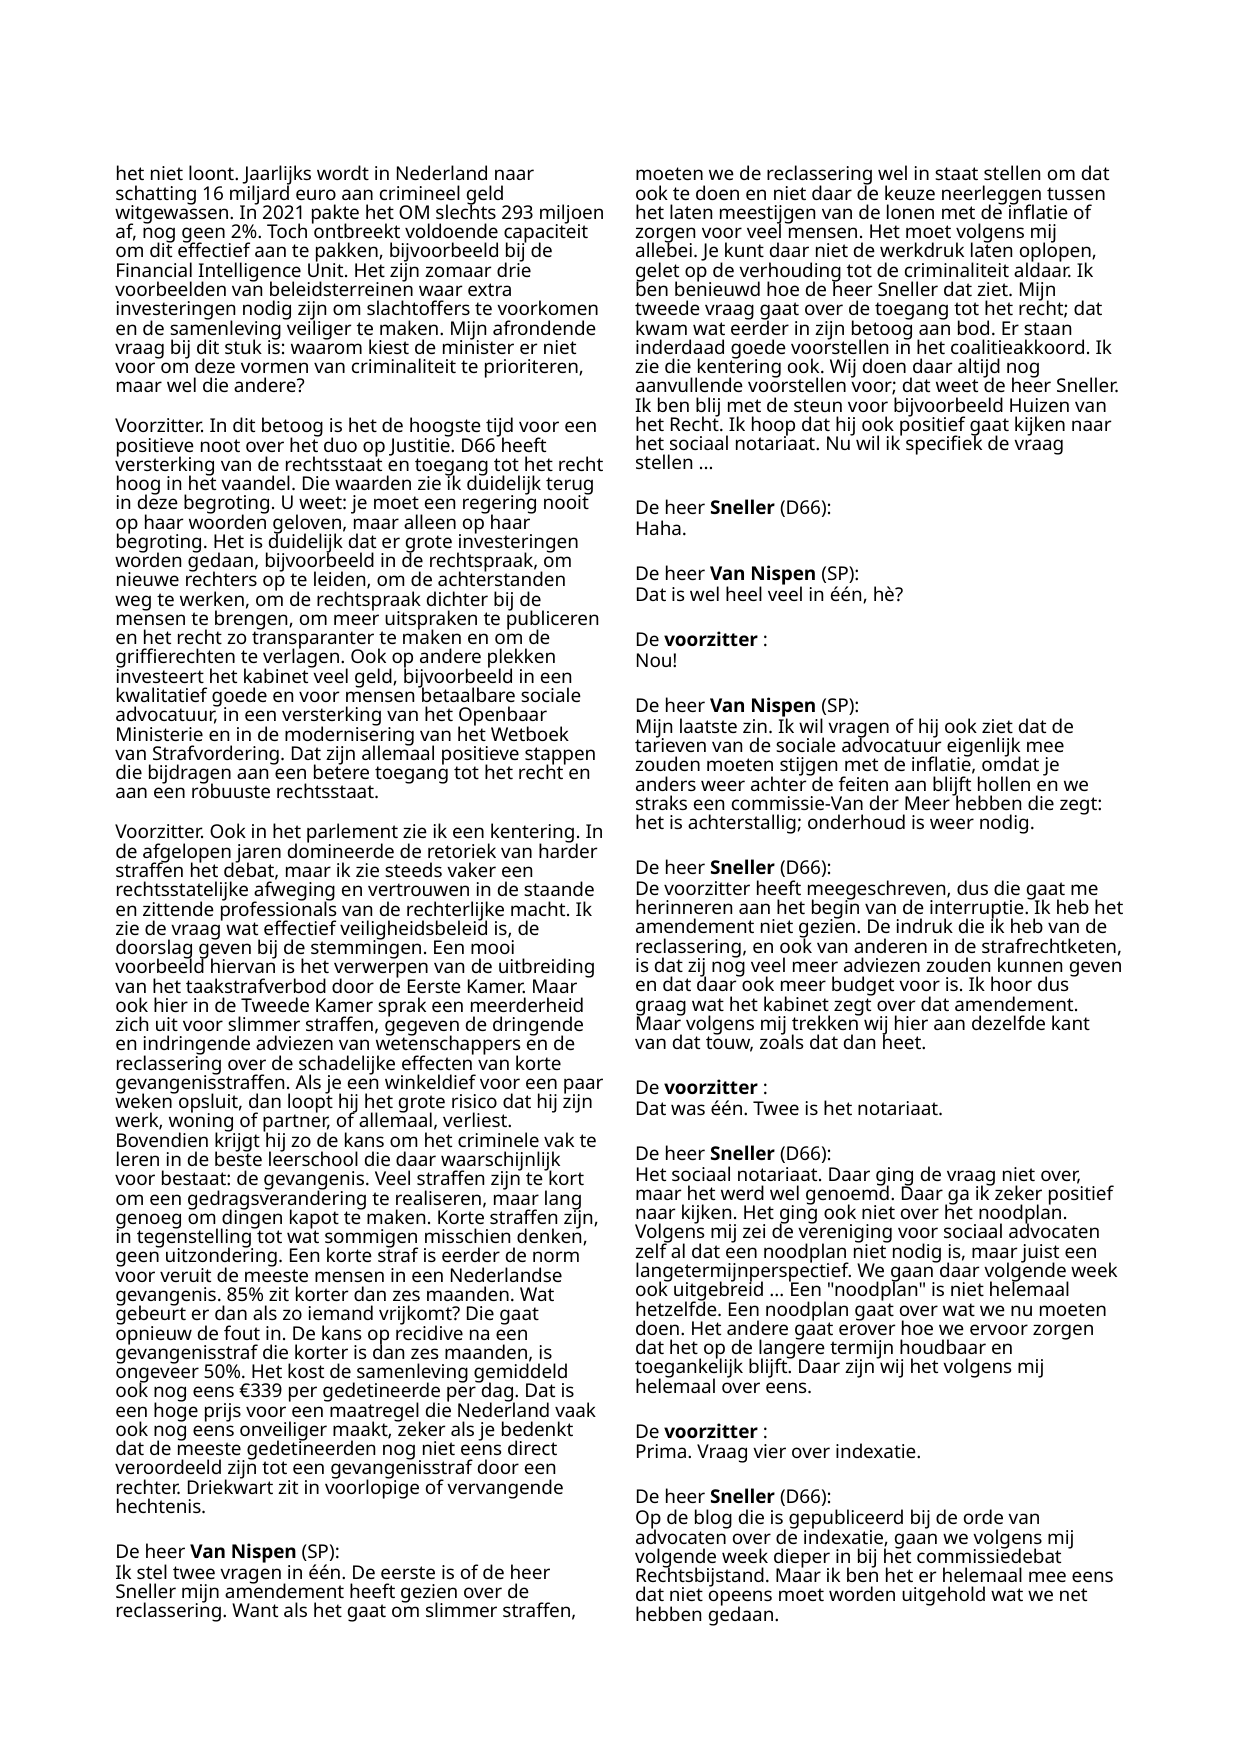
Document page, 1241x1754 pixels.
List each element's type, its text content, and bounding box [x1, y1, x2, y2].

text Op de blog die is gepubliceerd bij de orde van advocaten over de indexatie, gaan we volgens mij volgende week dieper in bij het commissiedebat Rechtsbijstand. Maar ik ben het er helemaal mee eens dat niet opeens moet worden uitgehold wat we net hebben gedaan. [635, 1509, 1125, 1625]
text Voorzitter. Ook in het parlement zie ik een kentering. In de afgelopen jaren domineerde de retoriek van harder straffen het debat, maar ik zie steeds vaker een rechtsstatelijke afweging en vertrouwen in de staande en zittende professionals van de rechterlijke macht. Ik zie de vraag wat effectief veiligheidsbeleid is, de doorslag geven bij de stemmingen. Een mooi voorbeeld hiervan is het verwerpen van de uitbreiding van het taakstrafverbod door de Eerste Kamer. Maar ook hier in de Tweede Kamer sprak een meerderheid zich uit voor slimmer straffen, gegeven de dringende en indringende adviezen van wetenschappers en de reclassering over de schadelijke effecten van korte gevangenisstraffen. Als je een winkeldief voor een paar weken opsluit, dan loopt hij het grote risico dat hij zijn werk, woning of partner, of allemaal, verliest. Bovendien krijgt hij zo de kans om het criminele vak te leren in de beste leerschool die daar waarschijnlijk voor bestaat: de gevangenis. Veel straffen zijn te kort om een gedragsverandering te realiseren, maar lang genoeg om dingen kapot te maken. Korte straffen zijn, in tegenstelling tot wat sommigen misschien denken, geen uitzondering. Een korte straf is eerder de norm voor veruit de meeste mensen in een Nederlandse gevangenis. 85% zit korter dan zes maanden. Wat gebeurt er dan als zo iemand vrijkomt? Die gaat opnieuw de fout in. De kans op recidive na een gevangenisstraf die korter is dan zes maanden, is ongeveer 50%. Het kost de samenleving gemiddeld ook nog eens €339 per gedetineerde per dag. Dat is een hoge prijs voor een maatregel die Nederland vaak ook nog eens onveiliger maakt, zeker als je bedenkt dat de meeste gedetineerden nog niet eens direct veroordeeld zijn tot een gevangenisstraf door een rechter. Driekwart zit in voorlopige of vervangende hechtenis. [115, 823, 605, 1517]
text Dat was één. Twee is het notariaat. [635, 1100, 1125, 1119]
text Het sociaal notariaat. Daar ging de vraag niet over, maar het werd wel genoemd. Daar ga ik zeker positief naar kijken. Het ging ook niet over het noodplan. Volgens mij zei de vereniging voor sociaal advocaten zelf al dat een noodplan niet nodig is, maar juist een langetermijnperspectief. We gaan daar volgende week ook uitgebreid … Een "noodplan" is niet helemaal hetzelfde. Een noodplan gaat over wat we nu moeten doen. Het andere gaat erover hoe we ervoor zorgen dat het op de langere termijn houdbaar en toegankelijk blijft. Daar zijn wij het volgens mij helemaal over eens. [635, 1166, 1125, 1397]
text Dat is wel heel veel in één, hè? [635, 586, 1125, 605]
text De voorzitter : [635, 1074, 1125, 1100]
text Nou! [635, 652, 1125, 671]
text De heer Sneller (D66): [635, 494, 1125, 520]
text Ik stel twee vragen in één. De eerste is of de heer Sneller mijn amendement heeft gezien over de reclassering. Want als het gaat om slimmer straffen, [115, 1564, 605, 1622]
text moeten we de reclassering wel in staat stellen om dat ook te doen en niet daar de keuze neerleggen tussen het laten meestijgen van de lonen met de inflatie of zorgen voor veel mensen. Het moet volgens mij allebei. Je kunt daar niet de werkdruk laten oplopen, gelet op de verhouding tot de criminaliteit aldaar. Ik ben benieuwd hoe de heer Sneller dat ziet. Mijn tweede vraag gaat over de toegang tot het recht; dat kwam wat eerder in zijn betoog aan bod. Er staan inderdaad goede voorstellen in het coalitieakkoord. Ik zie die kentering ook. Wij doen daar altijd nog aanvullende voorstellen voor; dat weet de heer Sneller. Ik ben blij met de steun voor bijvoorbeeld Huizen van het Recht. Ik hoop dat hij ook positief gaat kijken naar het sociaal notariaat. Nu wil ik specifiek de vraag stellen … [635, 165, 1125, 474]
text De heer Van Nispen (SP): [635, 560, 1125, 586]
text Mijn laatste zin. Ik wil vragen of hij ook ziet dat de tarieven van de sociale advocatuur eigenlijk mee zouden moeten stijgen met de inflatie, omdat je anders weer achter de feiten aan blijft hollen en we straks een commissie-Van der Meer hebben die zegt: het is achterstallig; onderhoud is weer nodig. [635, 718, 1125, 833]
text De heer Van Nispen (SP): [635, 692, 1125, 718]
text het niet loont. Jaarlijks wordt in Nederland naar schatting 16 miljard euro aan crimineel geld witgewassen. In 2021 pakte het OM slechts 293 miljoen af, nog geen 2%. Toch ontbreekt voldoende capaciteit om dit effectief aan te pakken, bijvoorbeeld bij de Financial Intelligence Unit. Het zijn zomaar drie voorbeelden van beleidsterreinen waar extra investeringen nodig zijn om slachtoffers te voorkomen en de samenleving veiliger te maken. Mijn afrondende vraag bij dit stuk is: waarom kiest de minister er niet voor om deze vormen van criminaliteit te prioriteren, maar wel die andere? [115, 165, 605, 397]
text Voorzitter. In dit betoog is het de hoogste tijd voor een positieve noot over het duo op Justitie. D66 heeft versterking van de rechtsstaat en toegang tot het recht hoog in het vaandel. Die waarden zie ik duidelijk terug in deze begroting. U weet: je moet een regering nooit op haar woorden geloven, maar alleen op haar begroting. Het is duidelijk dat er grote investeringen worden gedaan, bijvoorbeeld in de rechtspraak, om nieuwe rechters op te leiden, om de achterstanden weg te werken, om de rechtspraak dichter bij de mensen te brengen, om meer uitspraken te publiceren en het recht zo transparanter te maken en om de griffierechten te verlagen. Ook op andere plekken investeert het kabinet veel geld, bijvoorbeeld in een kwalitatief goede en voor mensen betaalbare sociale advocatuur, in een versterking van het Openbaar Ministerie en in de modernisering van het Wetboek van Strafvordering. Dat zijn allemaal positieve stappen die bijdragen aan een betere toegang tot het recht en aan een robuuste rechtsstaat. [115, 417, 605, 803]
text De voorzitter heeft meegeschreven, dus die gaat me herinneren aan het begin van de interruptie. Ik heb het amendement niet gezien. De indruk die ik heb van de reclassering, en ook van anderen in de strafrechtketen, is dat zij nog veel meer adviezen zouden kunnen geven en dat daar ook meer budget voor is. Ik hoor dus graag wat het kabinet zegt over dat amendement. Maar volgens mij trekken wij hier aan dezelfde kant van dat touw, zoals dat dan heet. [635, 880, 1125, 1053]
text Prima. Vraag vier over indexatie. [635, 1443, 1125, 1463]
text De heer Sneller (D66): [635, 1140, 1125, 1166]
text De heer Van Nispen (SP): [115, 1538, 605, 1564]
text De voorzitter : [635, 1418, 1125, 1443]
text Haha. [635, 520, 1125, 539]
text De heer Sneller (D66): [635, 1484, 1125, 1509]
text De voorzitter : [635, 626, 1125, 652]
text De heer Sneller (D66): [635, 854, 1125, 880]
